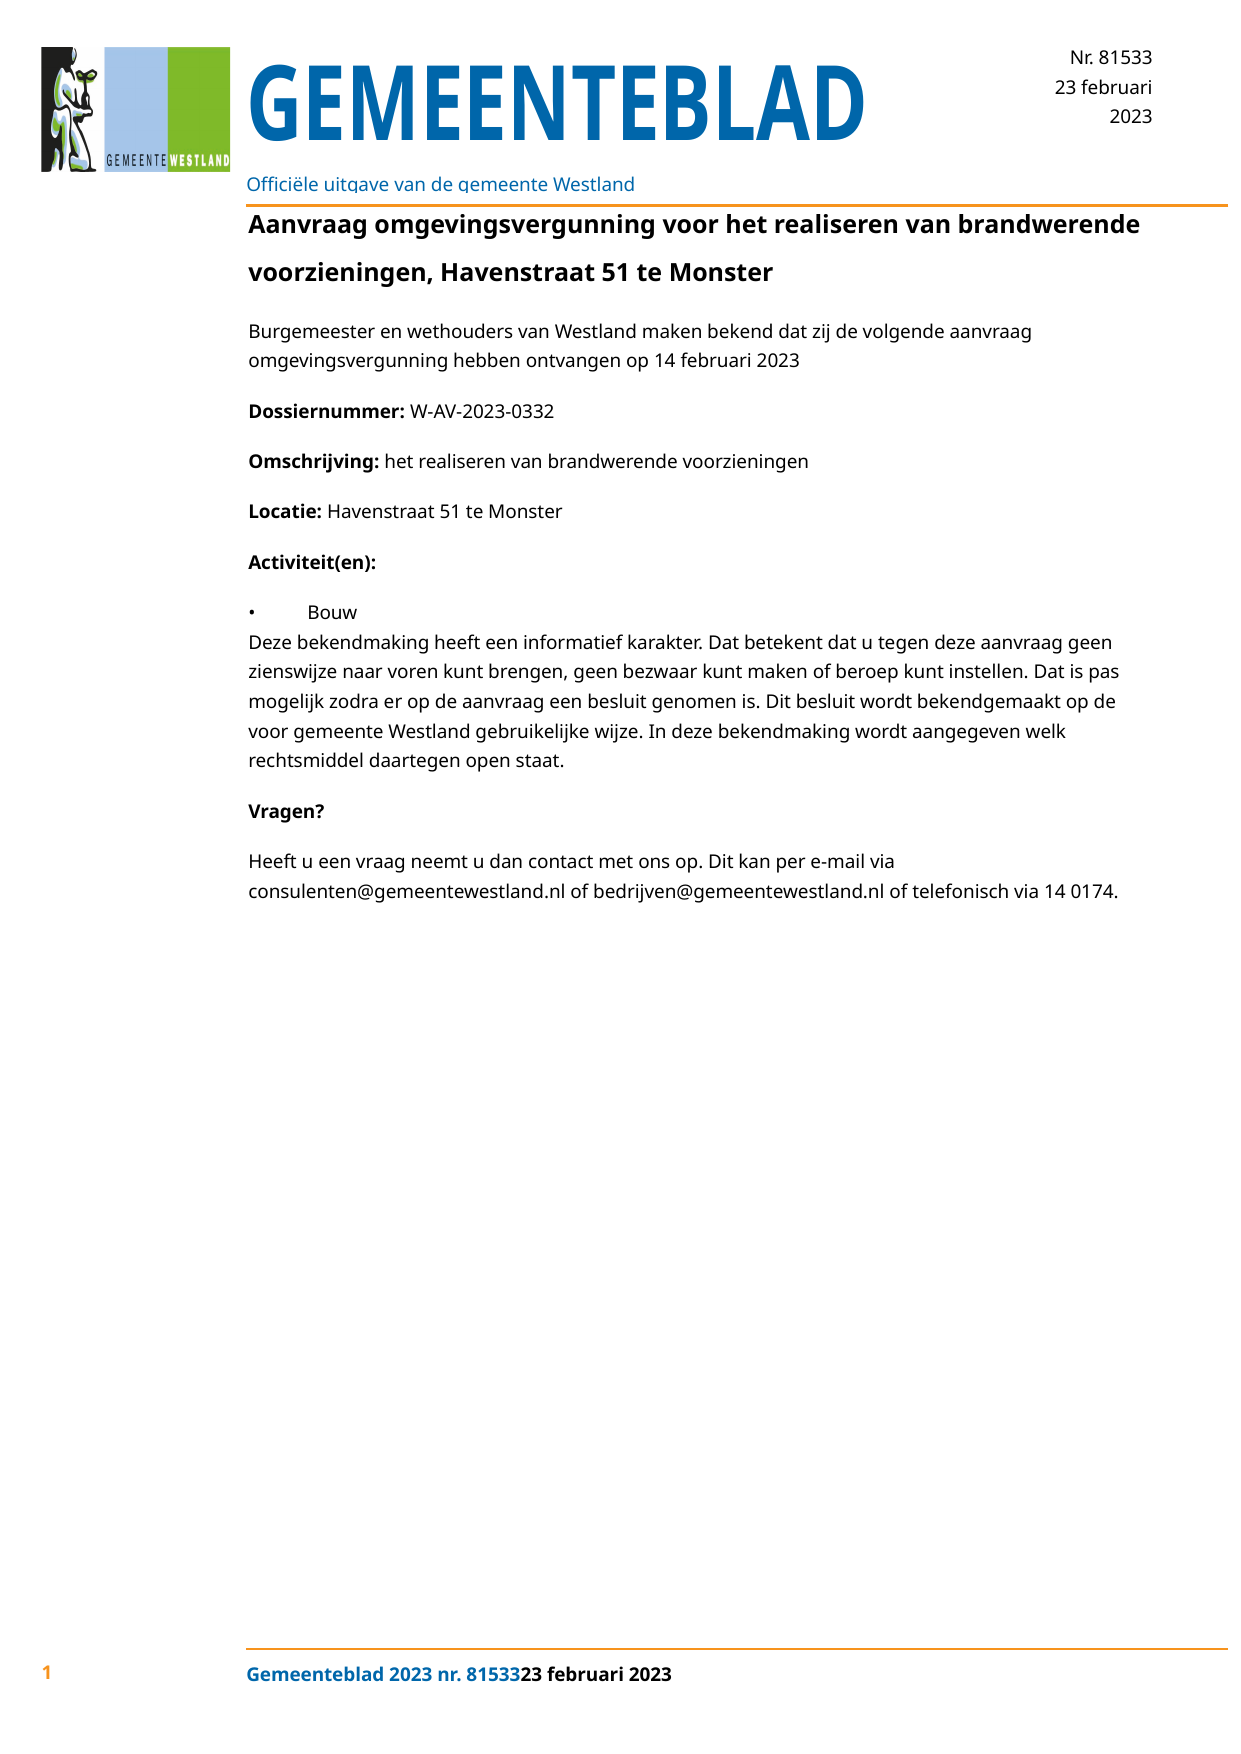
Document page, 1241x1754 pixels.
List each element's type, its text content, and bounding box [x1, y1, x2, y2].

text Locatie: Havenstraat 51 te Monster [248, 499, 1152, 524]
text Heeft u een vraag neemt u dan contact met ons op. Dit kan per e-mail via consulenten@gemeentewestland.nl of bedrijven@gemeentewestland.nl of telefonisch via 14 0174. [248, 848, 1152, 904]
text Deze bekendmaking heeft een informatief karakter. Dat betekent dat u tegen deze aanvraag geen zienswijze naar voren kunt brengen, geen bezwaar kunt maken of beroep kunt instellen. Dat is pas mogelijk zodra er op de aanvraag een besluit genomen is. Dit besluit wordt bekendgemaakt op de voor gemeente Westland gebruikelijke wijze. In deze bekendmaking wordt aangegeven welk rechtsmiddel daartegen open staat. [248, 629, 1152, 773]
text Activiteit(en): [248, 549, 1152, 575]
text Dossiernummer: W-AV-2023-0332 [248, 398, 1152, 424]
text Burgemeester en wethouders van Westland maken bekend dat zij de volgende aanvraag omgevingsvergunning hebben ontvangen op 14 februari 2023 [248, 318, 1152, 373]
list Bouw [248, 599, 1152, 625]
text Omschrijving: het realiseren van brandwerende voorzieningen [248, 448, 1152, 474]
picture [41, 47, 231, 172]
text Aanvraag omgevingsvergunning voor het realiseren van brandwerende voorzieningen, Havenstraat 51 te Monster [248, 207, 1152, 288]
text Vragen? [248, 798, 1152, 824]
